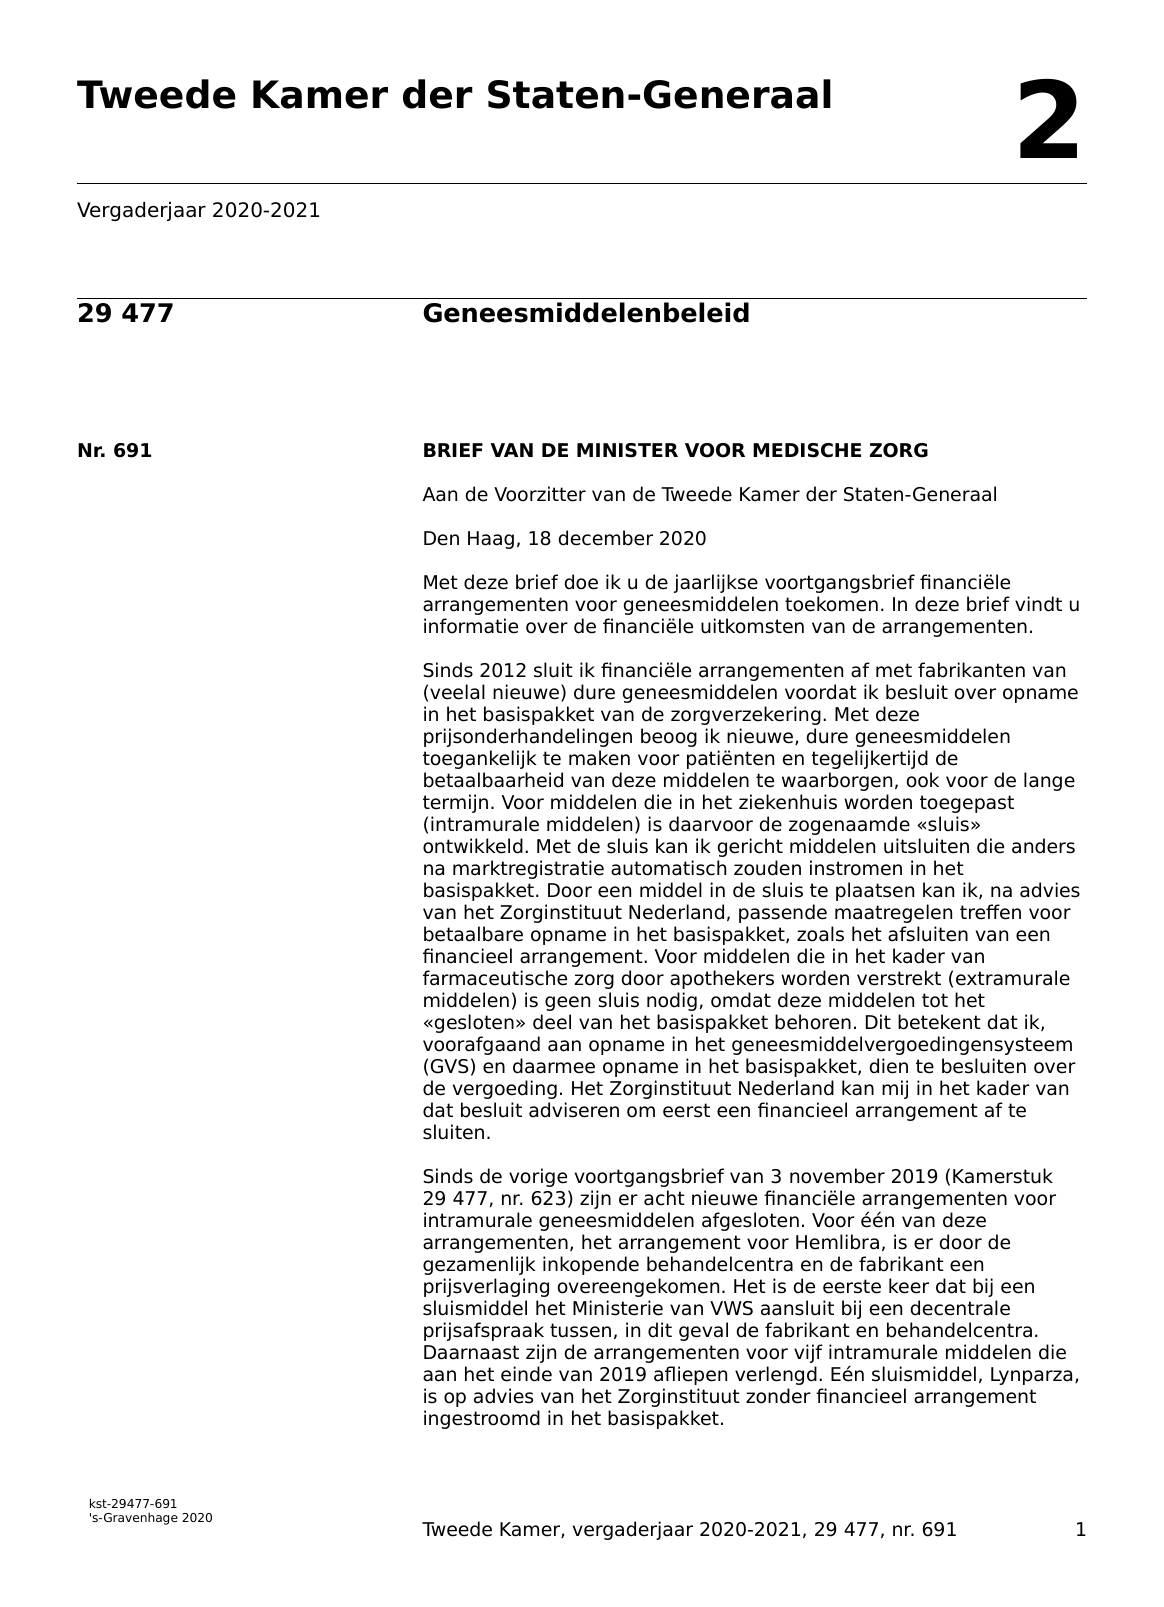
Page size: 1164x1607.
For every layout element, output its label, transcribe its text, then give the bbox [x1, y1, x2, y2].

text 's-Gravenhage 2020 [88, 1511, 323, 1525]
text Met deze brief doe ik u de jaarlijkse voortgangsbrief financiële arrangementen voor geneesmiddelen toekomen. In deze brief vindt u informatie over de financiële uitkomsten van de arrangementen. [422, 572, 1087, 638]
text kst-29477-691 [88, 1497, 323, 1511]
text Sinds 2012 sluit ik financiële arrangementen af met fabrikanten van (veelal nieuwe) dure geneesmiddelen voordat ik besluit over opname in het basispakket van de zorgverzekering. Met deze prijsonderhandelingen beoog ik nieuwe, dure geneesmiddelen toegankelijk te maken voor patiënten en tegelijkertijd de betaalbaarheid van deze middelen te waarborgen, ook voor de lange termijn. Voor middelen die in het ziekenhuis worden toegepast (intramurale middelen) is daarvoor de zogenaamde «sluis» ontwikkeld. Met de sluis kan ik gericht middelen uitsluiten die anders na marktregistratie automatisch zouden instromen in het basispakket. Door een middel in de sluis te plaatsen kan ik, na advies van het Zorginstituut Nederland, passende maatregelen treffen voor betaalbare opname in het basispakket, zoals het afsluiten van een financieel arrangement. Voor middelen die in het kader van farmaceutische zorg door apothekers worden verstrekt (extramurale middelen) is geen sluis nodig, omdat deze middelen tot het «gesloten» deel van het basispakket behoren. Dit betekent dat ik, voorafgaand aan opname in het geneesmiddelvergoedingensysteem (GVS) en daarmee opname in het basispakket, dien te besluiten over de vergoeding. Het Zorginstituut Nederland kan mij in het kader van dat besluit adviseren om eerst een financieel arrangement af te sluiten. [422, 660, 1087, 1144]
table_header Tweede Kamer der Staten-Generaal [77, 59, 886, 183]
text Sinds de vorige voortgangsbrief van 3 november 2019 (Kamerstuk 29 477, nr. 623) zijn er acht nieuwe financiële arrangementen voor intramurale geneesmiddelen afgesloten. Voor één van deze arrangementen, het arrangement voor Hemlibra, is er door de gezamenlijk inkopende behandelcentra en de fabrikant een prijsverlaging overeengekomen. Het is de eerste keer dat bij een sluismiddel het Ministerie van VWS aansluit bij een decentrale prijsafspraak tussen, in dit geval de fabrikant en behandelcentra. Daarnaast zijn de arrangementen voor vijf intramurale middelen die aan het einde van 2019 afliepen verlengd. Eén sluismiddel, Lynparza, is op advies van het Zorginstituut zonder financieel arrangement ingestroomd in het basispakket. [422, 1166, 1087, 1430]
text Aan de Voorzitter van de Tweede Kamer der Staten-Generaal [422, 484, 1087, 506]
table_cell Vergaderjaar 2020-2021 [77, 184, 1087, 298]
subtitle Nr. 691 BRIEF VAN DE MINISTER VOOR MEDISCHE ZORG [77, 440, 1087, 462]
text Den Haag, 18 december 2020 [422, 528, 1087, 550]
subtitle 29 477 Geneesmiddelenbeleid [77, 299, 1087, 329]
table_header 2 [886, 59, 1087, 183]
